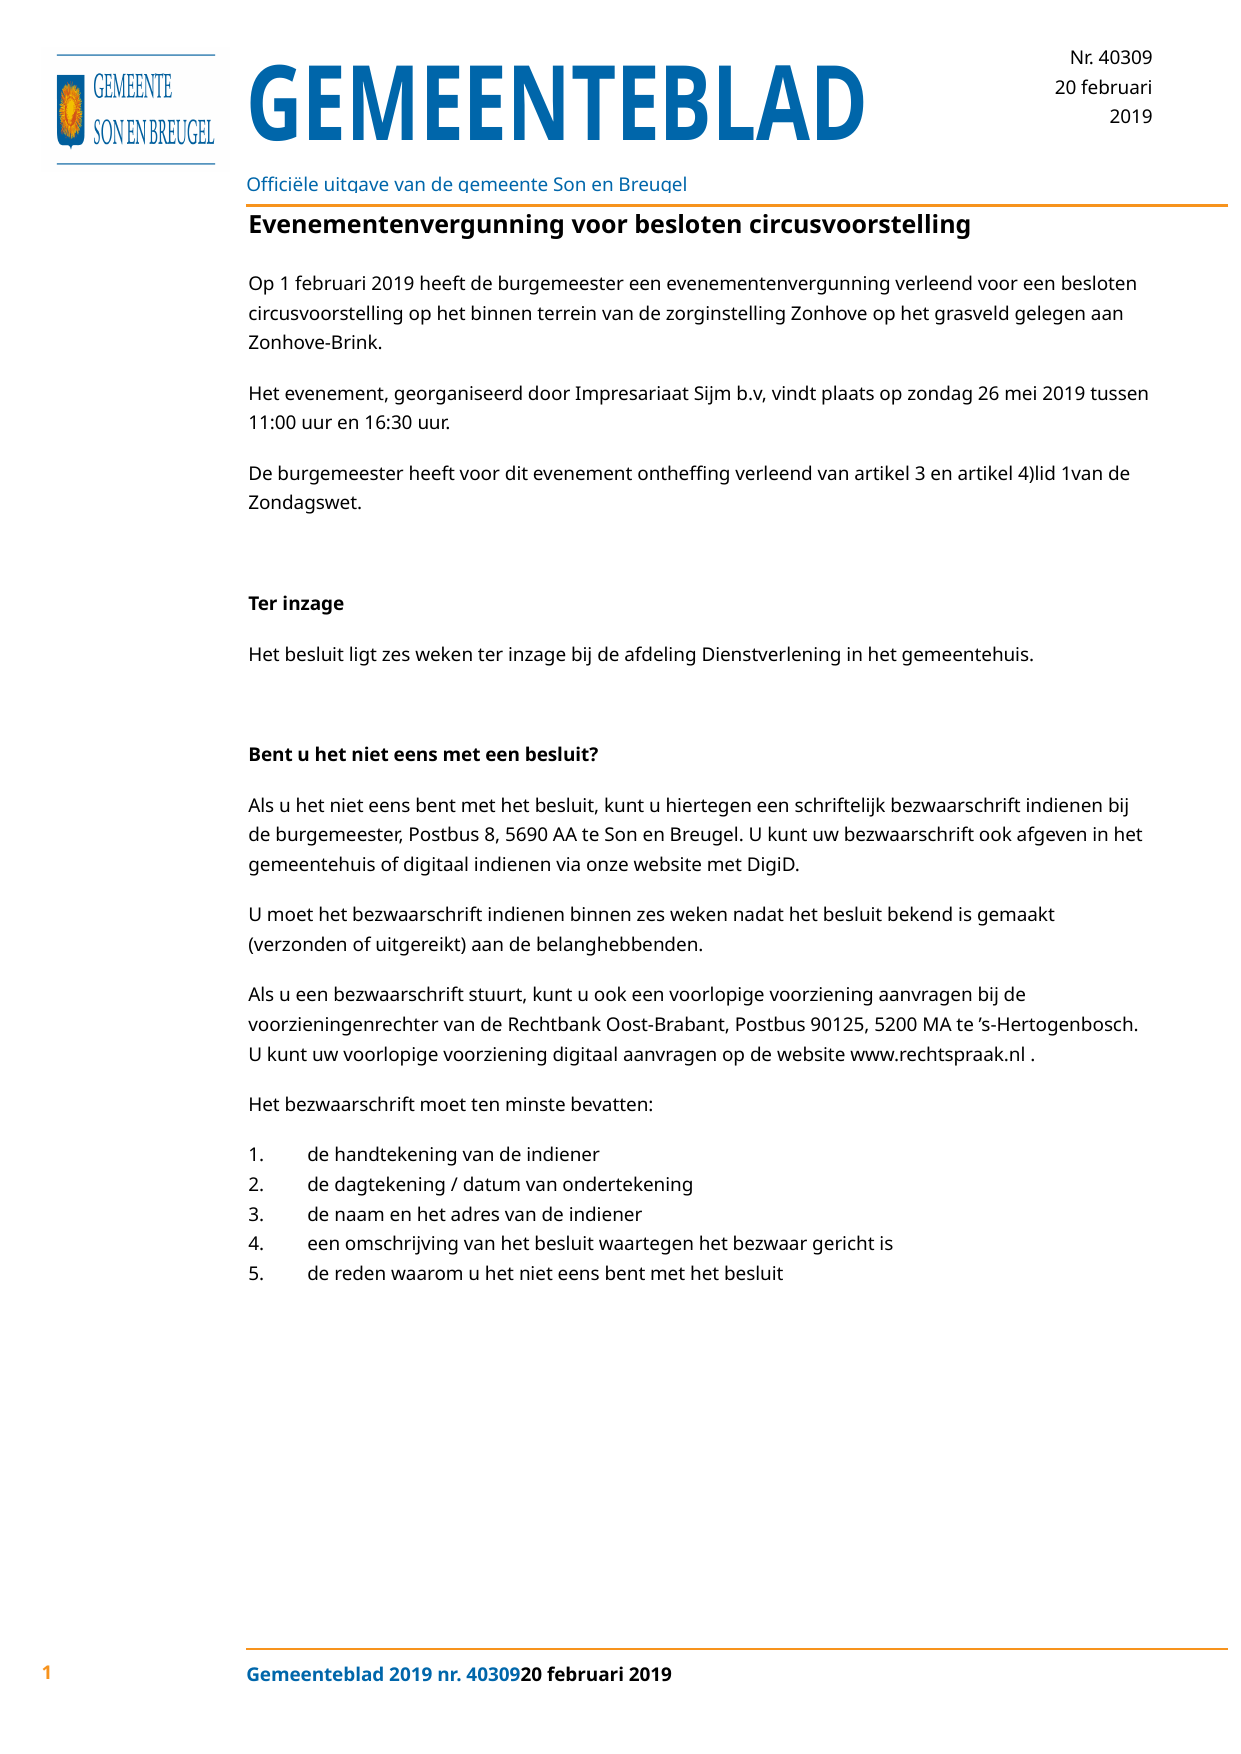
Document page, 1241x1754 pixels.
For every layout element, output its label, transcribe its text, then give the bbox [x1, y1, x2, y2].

text Ter inzage [248, 590, 1152, 616]
text U moet het bezwaarschrift indienen binnen zes weken nadat het besluit bekend is gemaakt (verzonden of uitgereikt) aan de belanghebbenden. [248, 902, 1152, 957]
text Evenementenvergunning voor besloten circusvoorstelling [248, 207, 1152, 241]
text Het besluit ligt zes weken ter inzage bij de afdeling Dienstverlening in het gemeentehuis. [248, 641, 1152, 666]
list de dagtekening / datum van ondertekening [248, 1171, 1152, 1197]
list de handtekening van de indiener [248, 1142, 1152, 1167]
list de naam en het adres van de indiener [248, 1201, 1152, 1226]
text De burgemeester heeft voor dit evenement ontheffing verleend van artikel 3 en artikel 4)lid 1van de Zondagswet. [248, 460, 1152, 515]
list een omschrijving van het besluit waartegen het bezwaar gericht is [248, 1230, 1152, 1256]
text Als u een bezwaarschrift stuurt, kunt u ook een voorlopige voorziening aanvragen bij de voorzieningenrechter van de Rechtbank Oost-Brabant, Postbus 90125, 5200 MA te ’s-Hertogenbosch. U kunt uw voorlopige voorziening digitaal aanvragen op de website www.rechtspraak.nl . [248, 982, 1152, 1066]
picture [41, 47, 231, 172]
text Op 1 februari 2019 heeft de burgemeester een evenementenvergunning verleend voor een besloten circusvoorstelling op het binnen terrein van de zorginstelling Zonhove op het grasveld gelegen aan Zonhove-Brink. [248, 270, 1152, 355]
text Bent u het niet eens met een besluit? [248, 742, 1152, 767]
list de reden waarom u het niet eens bent met het besluit [248, 1260, 1152, 1286]
text Als u het niet eens bent met het besluit, kunt u hiertegen een schriftelijk bezwaarschrift indienen bij de burgemeester, Postbus 8, 5690 AA te Son en Breugel. U kunt uw bezwaarschrift ook afgeven in het gemeentehuis of digitaal indienen via onze website met DigiD. [248, 792, 1152, 877]
text Het bezwaarschrift moet ten minste bevatten: [248, 1091, 1152, 1117]
text Het evenement, georganiseerd door Impresariaat Sijm b.v, vindt plaats op zondag 26 mei 2019 tussen 11:00 uur en 16:30 uur. [248, 380, 1152, 435]
